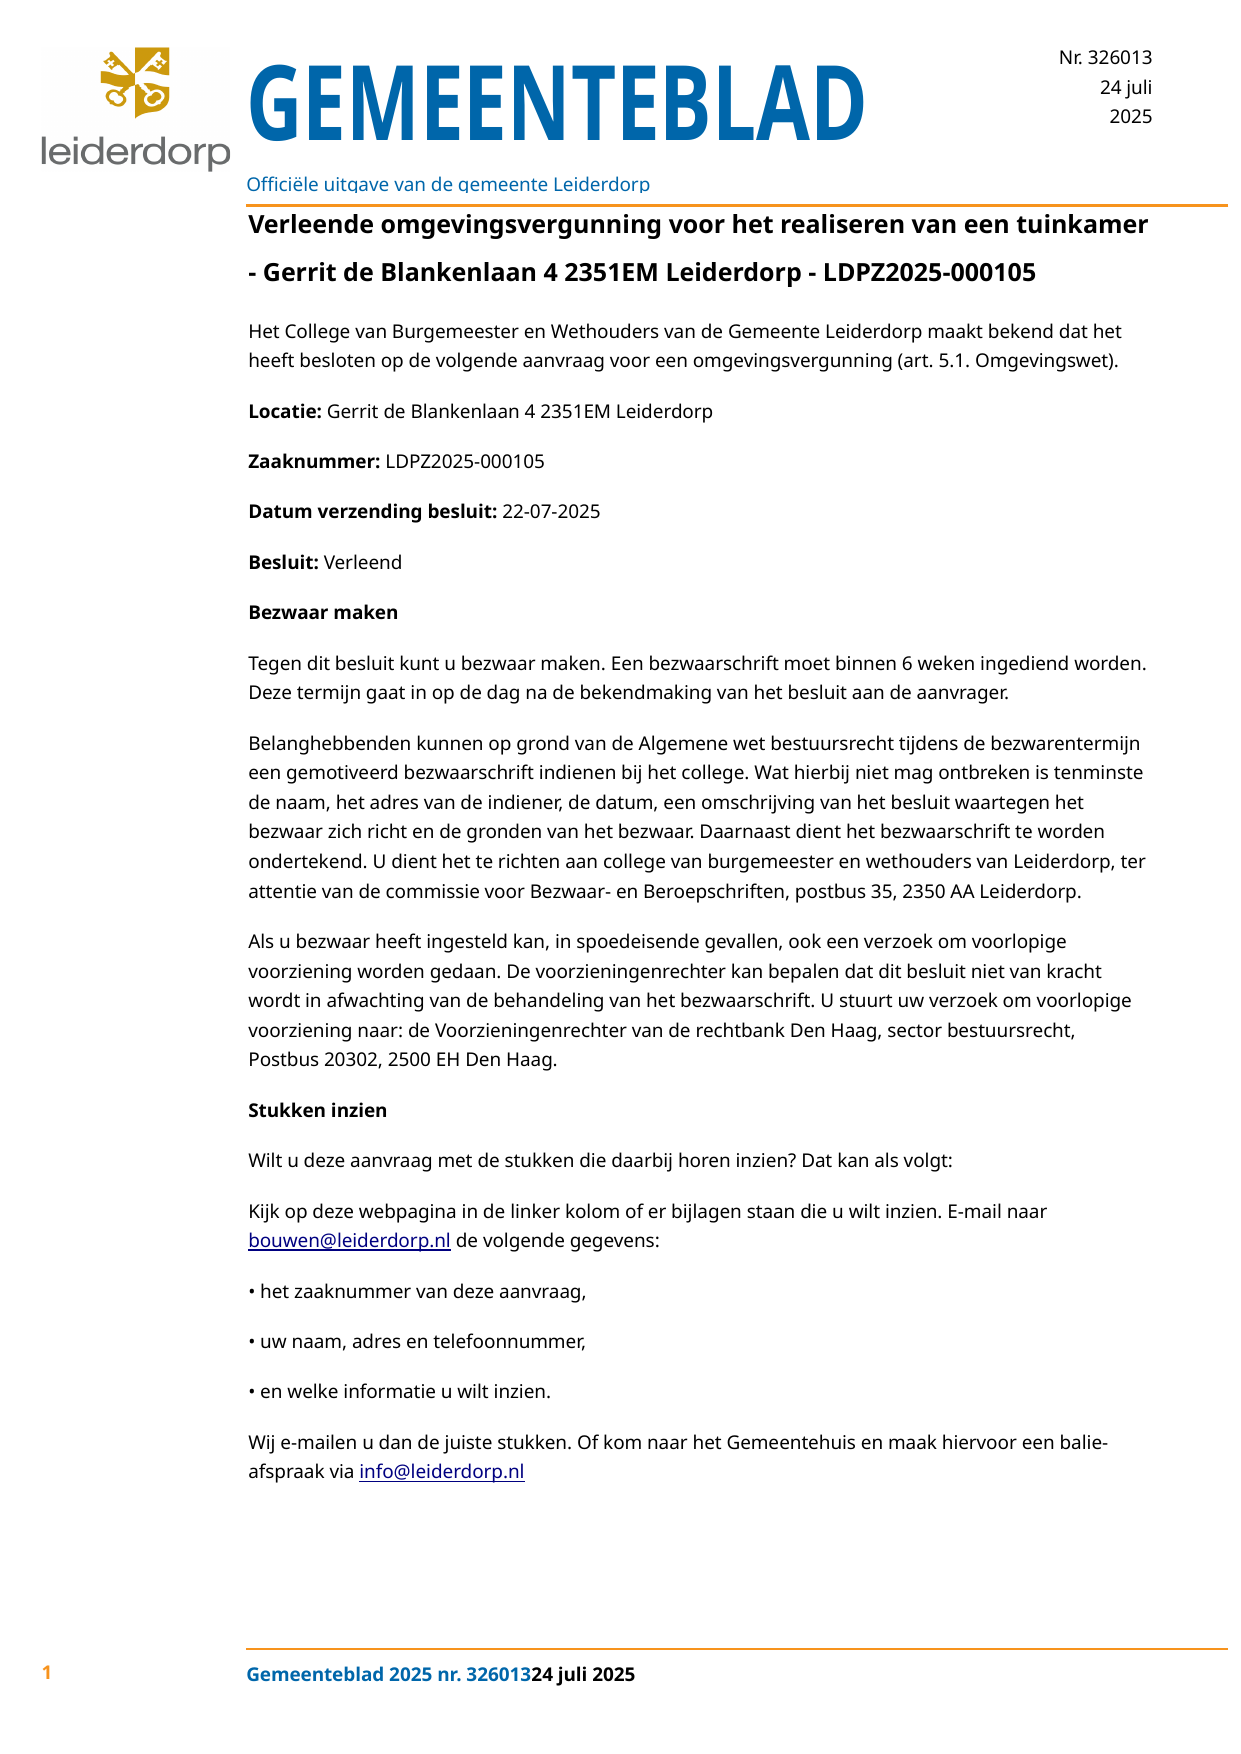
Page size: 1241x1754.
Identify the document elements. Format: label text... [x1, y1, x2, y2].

text Wilt u deze aanvraag met de stukken die daarbij horen inzien? Dat kan als volgt: [248, 1147, 1152, 1173]
text Het College van Burgemeester en Wethouders van de Gemeente Leiderdorp maakt bekend dat het heeft besloten op de volgende aanvraag voor een omgevingsvergunning (art. 5.1. Omgevingswet). [248, 318, 1152, 373]
text • en welke informatie u wilt inzien. [248, 1379, 1152, 1404]
text Tegen dit besluit kunt u bezwaar maken. Een bezwaarschrift moet binnen 6 weken ingediend worden. Deze termijn gaat in op de dag na de bekendmaking van het besluit aan de aanvrager. [248, 650, 1152, 705]
picture [41, 47, 231, 172]
text Zaaknummer: LDPZ2025-000105 [248, 448, 1152, 474]
text Verleende omgevingsvergunning voor het realiseren van een tuinkamer - Gerrit de Blankenlaan 4 2351EM Leiderdorp - LDPZ2025-000105 [248, 207, 1152, 288]
text Als u bezwaar heeft ingesteld kan, in spoedeisende gevallen, ook een verzoek om voorlopige voorziening worden gedaan. De voorzieningenrechter kan bepalen dat dit besluit niet van kracht wordt in afwachting van de behandeling van het bezwaarschrift. U stuurt uw verzoek om voorlopige voorziening naar: de Voorzieningenrechter van de rechtbank Den Haag, sector bestuursrecht, Postbus 20302, 2500 EH Den Haag. [248, 928, 1152, 1072]
text Besluit: Verleend [248, 549, 1152, 575]
text Locatie: Gerrit de Blankenlaan 4 2351EM Leiderdorp [248, 398, 1152, 424]
text Belanghebbenden kunnen op grond van de Algemene wet bestuursrecht tijdens de bezwarentermijn een gemotiveerd bezwaarschrift indienen bij het college. Wat hierbij niet mag ontbreken is tenminste de naam, het adres van de indiener, de datum, een omschrijving van het besluit waartegen het bezwaar zich richt en de gronden van het bezwaar. Daarnaast dient het bezwaarschrift te worden ondertekend. U dient het te richten aan college van burgemeester en wethouders van Leiderdorp, ter attentie van de commissie voor Bezwaar- en Beroepschriften, postbus 35, 2350 AA Leiderdorp. [248, 730, 1152, 904]
text • uw naam, adres en telefoonnummer, [248, 1328, 1152, 1354]
text • het zaaknummer van deze aanvraag, [248, 1278, 1152, 1304]
text Datum verzending besluit: 22-07-2025 [248, 499, 1152, 524]
text Kijk op deze webpagina in de linker kolom of er bijlagen staan die u wilt inzien. E-mail naar bouwen@leiderdorp.nl de volgende gegevens: [248, 1198, 1152, 1253]
text Stukken inzien [248, 1097, 1152, 1123]
text Wij e-mailen u dan de juiste stukken. Of kom naar het Gemeentehuis en maak hiervoor een balie-afspraak via info@leiderdorp.nl [248, 1429, 1152, 1484]
text Bezwaar maken [248, 599, 1152, 625]
